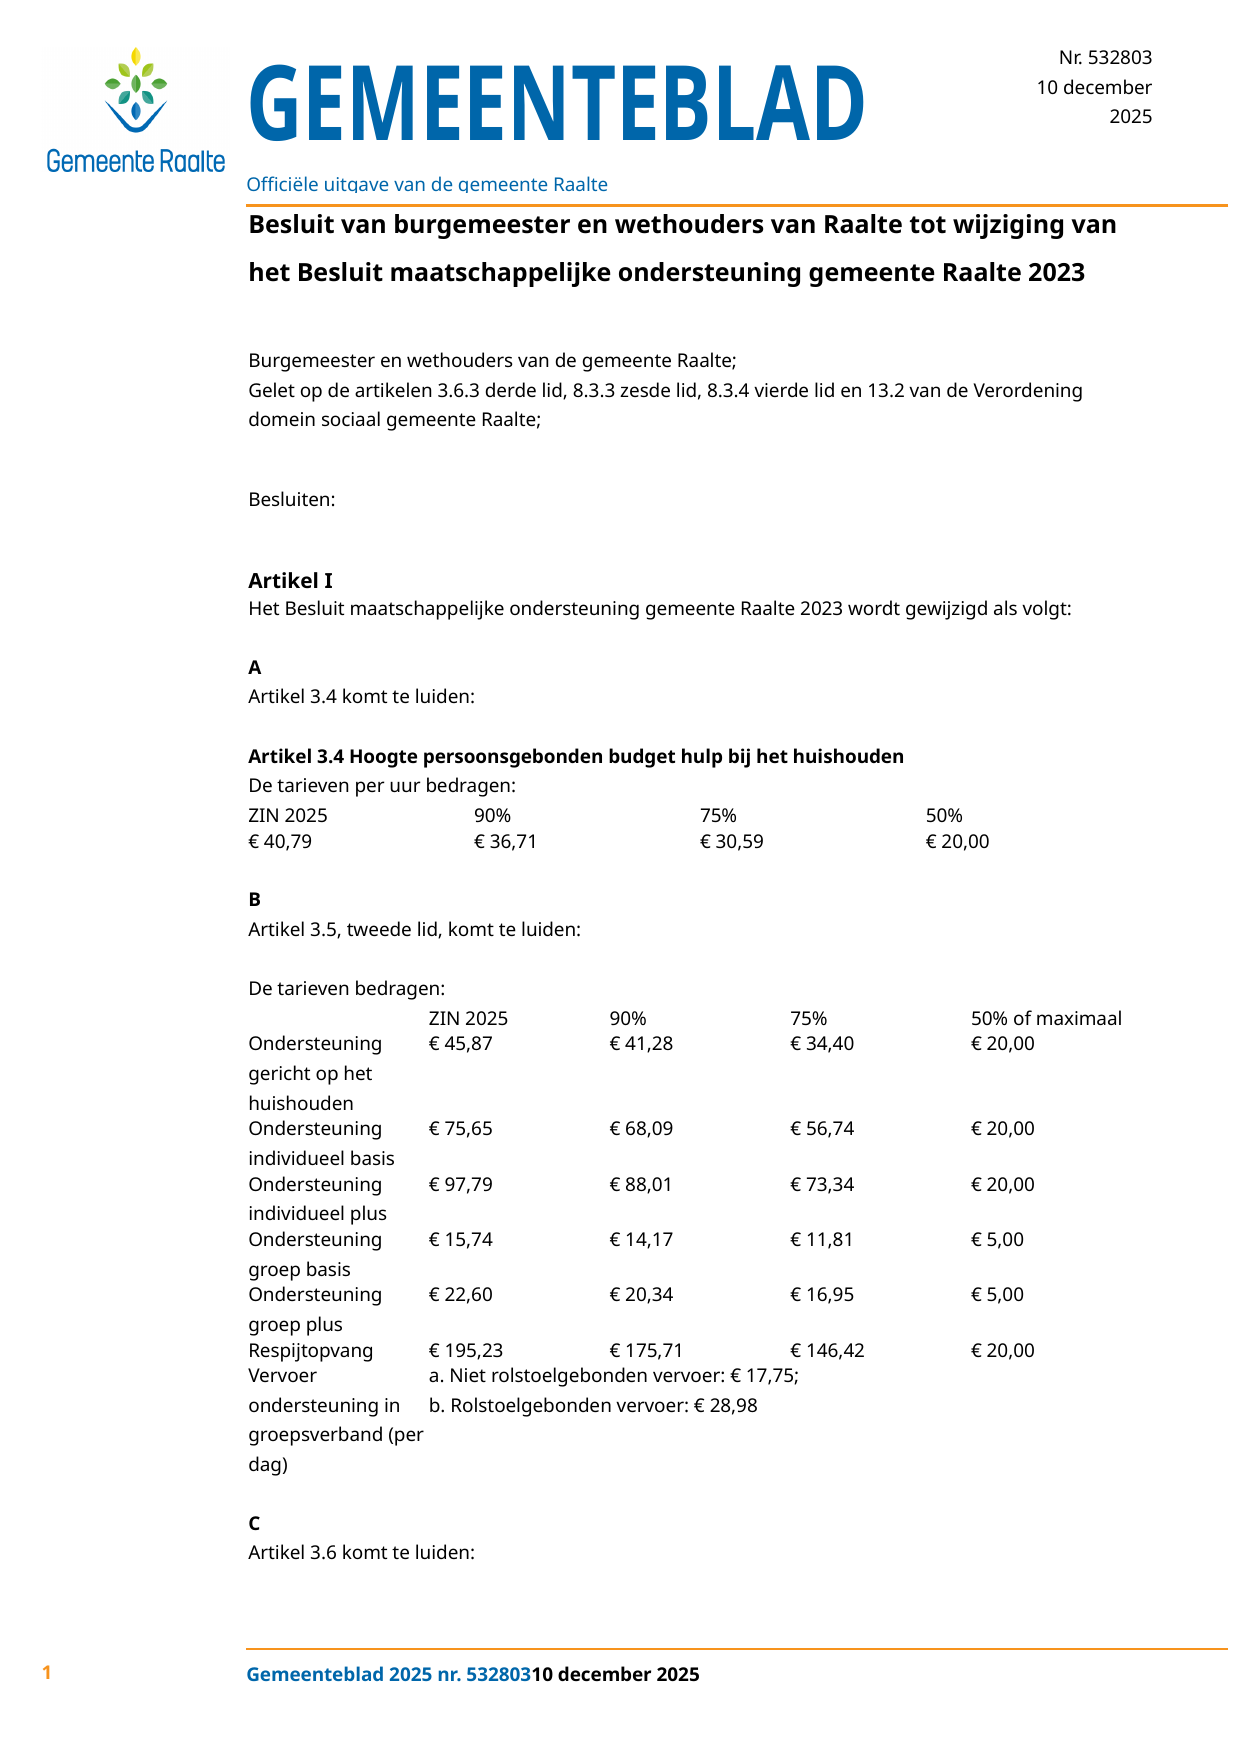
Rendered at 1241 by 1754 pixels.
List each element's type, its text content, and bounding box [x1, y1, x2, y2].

text Het Besluit maatschappelijke ondersteuning gemeente Raalte 2023 wordt gewijzigd als volgt: [248, 595, 1152, 621]
text Artikel 3.5, tweede lid, komt te luiden: [248, 916, 1152, 942]
table_cell € 45,87 [429, 1031, 609, 1116]
table_cell € 195,23 [429, 1337, 609, 1362]
table_cell € 97,79 [429, 1171, 609, 1226]
text Besluiten: [248, 487, 1152, 512]
table_cell € 73,34 [790, 1171, 971, 1226]
text De tarieven bedragen: [248, 975, 1152, 1001]
text B [248, 886, 1152, 912]
table_cell Ondersteuning individueel plus [248, 1171, 429, 1226]
table_cell Ondersteuning individueel basis [248, 1116, 429, 1171]
table_header 50% of maximaal [971, 1005, 1152, 1031]
table_header 75% [790, 1005, 971, 1031]
table_header 50% [926, 802, 1152, 828]
table_cell € 5,00 [971, 1226, 1152, 1281]
table_cell € 20,34 [609, 1281, 790, 1337]
table_cell € 20,00 [926, 828, 1152, 854]
table_cell € 14,17 [609, 1226, 790, 1281]
table_cell Respijtopvang [248, 1337, 429, 1362]
text Artikel I [248, 567, 1152, 595]
table_header 75% [700, 802, 926, 828]
table_cell € 34,40 [790, 1031, 971, 1116]
table_cell € 68,09 [609, 1116, 790, 1171]
text C [248, 1510, 1152, 1536]
table_cell € 40,79 [248, 828, 474, 854]
table_cell € 20,00 [971, 1171, 1152, 1226]
table_cell € 146,42 [790, 1337, 971, 1362]
table_header ZIN 2025 [248, 802, 474, 828]
table_cell Ondersteuning groep plus [248, 1281, 429, 1337]
table_cell € 88,01 [609, 1171, 790, 1226]
text A [248, 654, 1152, 680]
table_cell Ondersteuning groep basis [248, 1226, 429, 1281]
text Burgemeester en wethouders van de gemeente Raalte; [248, 347, 1152, 373]
table_cell € 30,59 [700, 828, 926, 854]
table_cell € 41,28 [609, 1031, 790, 1116]
table_cell € 75,65 [429, 1116, 609, 1171]
table_cell € 20,00 [971, 1031, 1152, 1116]
table_cell € 20,00 [971, 1337, 1152, 1362]
text Artikel 3.6 komt te luiden: [248, 1539, 1152, 1565]
table_cell € 56,74 [790, 1116, 971, 1171]
text Artikel 3.4 Hoogte persoonsgebonden budget hulp bij het huishouden [248, 743, 1152, 769]
table_cell € 36,71 [474, 828, 700, 854]
table_header 90% [609, 1005, 790, 1031]
table_cell a. Niet rolstoelgebonden vervoer: € 17,75; b. Rolstoelgebonden vervoer: € 28,98 [429, 1363, 1152, 1477]
text De tarieven per uur bedragen: [248, 772, 1152, 798]
text Gelet op de artikelen 3.6.3 derde lid, 8.3.3 zesde lid, 8.3.4 vierde lid en 13.2 van de Verordening domein sociaal gemeente Raalte; [248, 377, 1152, 432]
table_header 90% [474, 802, 700, 828]
text Artikel 3.4 komt te luiden: [248, 684, 1152, 709]
picture [41, 47, 231, 172]
table_cell € 15,74 [429, 1226, 609, 1281]
text Besluit van burgemeester en wethouders van Raalte tot wijziging van het Besluit maatschappelijke ondersteuning gemeente Raalte 2023 [248, 207, 1152, 288]
table_cell Vervoer ondersteuning in groepsverband (per dag) [248, 1363, 429, 1477]
table_cell € 16,95 [790, 1281, 971, 1337]
table_cell € 5,00 [971, 1281, 1152, 1337]
table_cell € 175,71 [609, 1337, 790, 1362]
table_header [248, 1005, 429, 1031]
table_cell Ondersteuning gericht op het huishouden [248, 1031, 429, 1116]
table_cell € 11,81 [790, 1226, 971, 1281]
table_header ZIN 2025 [429, 1005, 609, 1031]
table_cell € 20,00 [971, 1116, 1152, 1171]
table_cell € 22,60 [429, 1281, 609, 1337]
